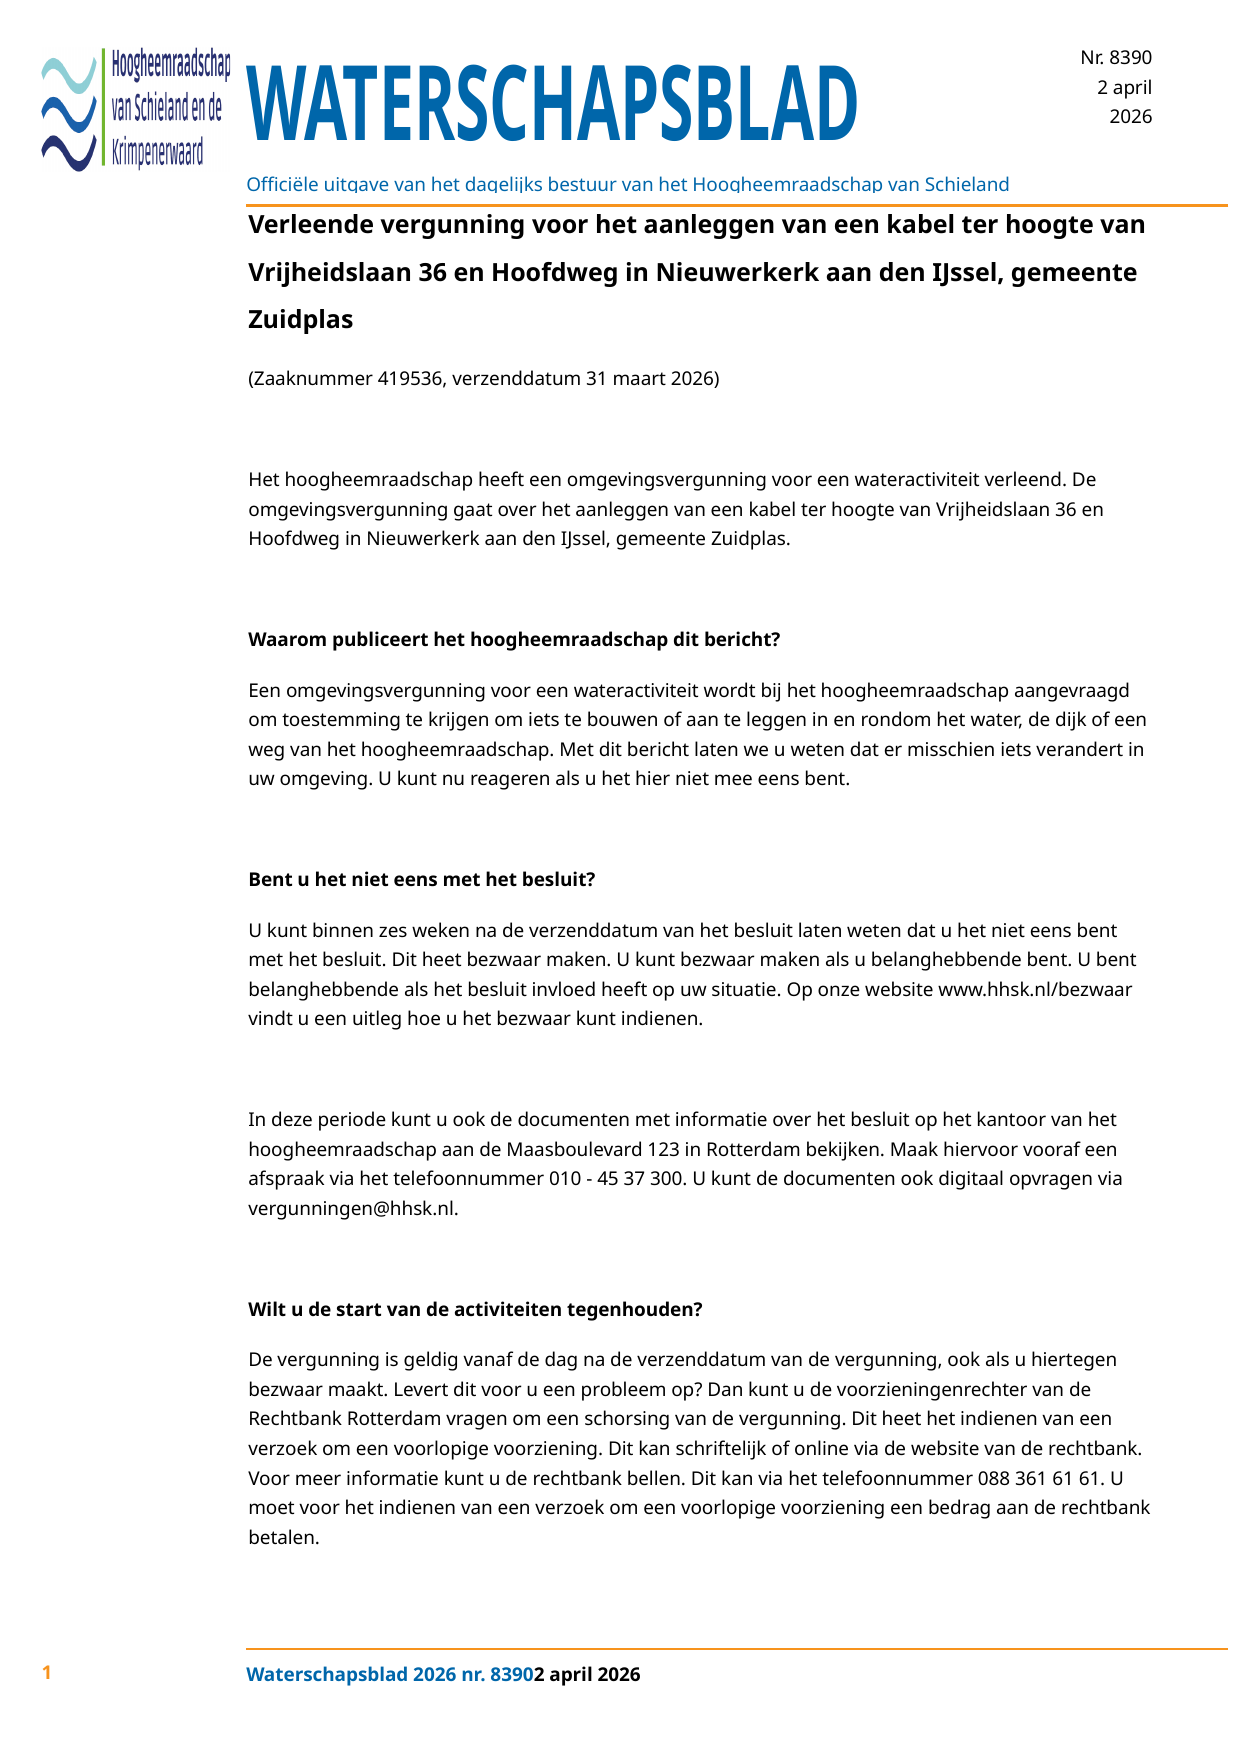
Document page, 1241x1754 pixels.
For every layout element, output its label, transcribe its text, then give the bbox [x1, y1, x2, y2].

text U kunt binnen zes weken na de verzenddatum van het besluit laten weten dat u het niet eens bent met het besluit. Dit heet bezwaar maken. U kunt bezwaar maken als u belanghebbende bent. U bent belanghebbende als het besluit invloed heeft op uw situatie. Op onze website www.hhsk.nl/bezwaar vindt u een uitleg hoe u het bezwaar kunt indienen. [248, 917, 1152, 1031]
text Het hoogheemraadschap heeft een omgevingsvergunning voor een wateractiviteit verleend. De omgevingsvergunning gaat over het aanleggen van een kabel ter hoogte van Vrijheidslaan 36 en Hoofdweg in Nieuwerkerk aan den IJssel, gemeente Zuidplas. [248, 466, 1152, 551]
text In deze periode kunt u ook de documenten met informatie over het besluit op het kantoor van het hoogheemraadschap aan de Maasboulevard 123 in Rotterdam bekijken. Maak hiervoor vooraf een afspraak via het telefoonnummer 010 - 45 37 300. U kunt de documenten ook digitaal opvragen via vergunningen@hhsk.nl. [248, 1106, 1152, 1221]
text Wilt u de start van de activiteiten tegenhouden? [248, 1296, 1152, 1322]
text De vergunning is geldig vanaf de dag na de verzenddatum van de vergunning, ook als u hiertegen bezwaar maakt. Levert dit voor u een probleem op? Dan kunt u de voorzieningenrechter van de Rechtbank Rotterdam vragen om een schorsing van de vergunning. Dit heet het indienen van een verzoek om een voorlopige voorziening. Dit kan schriftelijk of online via de website van de rechtbank. Voor meer informatie kunt u de rechtbank bellen. Dit kan via het telefoonnummer 088 361 61 61. U moet voor het indienen van een verzoek om een voorlopige voorziening een bedrag aan de rechtbank betalen. [248, 1346, 1152, 1549]
text Een omgevingsvergunning voor een wateractiviteit wordt bij het hoogheemraadschap aangevraagd om toestemming te krijgen om iets te bouwen of aan te leggen in en rondom het water, de dijk of een weg van het hoogheemraadschap. Met dit bericht laten we u weten dat er misschien iets verandert in uw omgeving. U kunt nu reageren als u het hier niet mee eens bent. [248, 677, 1152, 791]
text Bent u het niet eens met het besluit? [248, 866, 1152, 892]
picture [41, 47, 231, 172]
text Waarom publiceert het hoogheemraadschap dit bericht? [248, 626, 1152, 652]
text (Zaaknummer 419536, verzenddatum 31 maart 2026) [248, 366, 1152, 391]
text Verleende vergunning voor het aanleggen van een kabel ter hoogte van Vrijheidslaan 36 en Hoofdweg in Nieuwerkerk aan den IJssel, gemeente Zuidplas [248, 207, 1152, 336]
